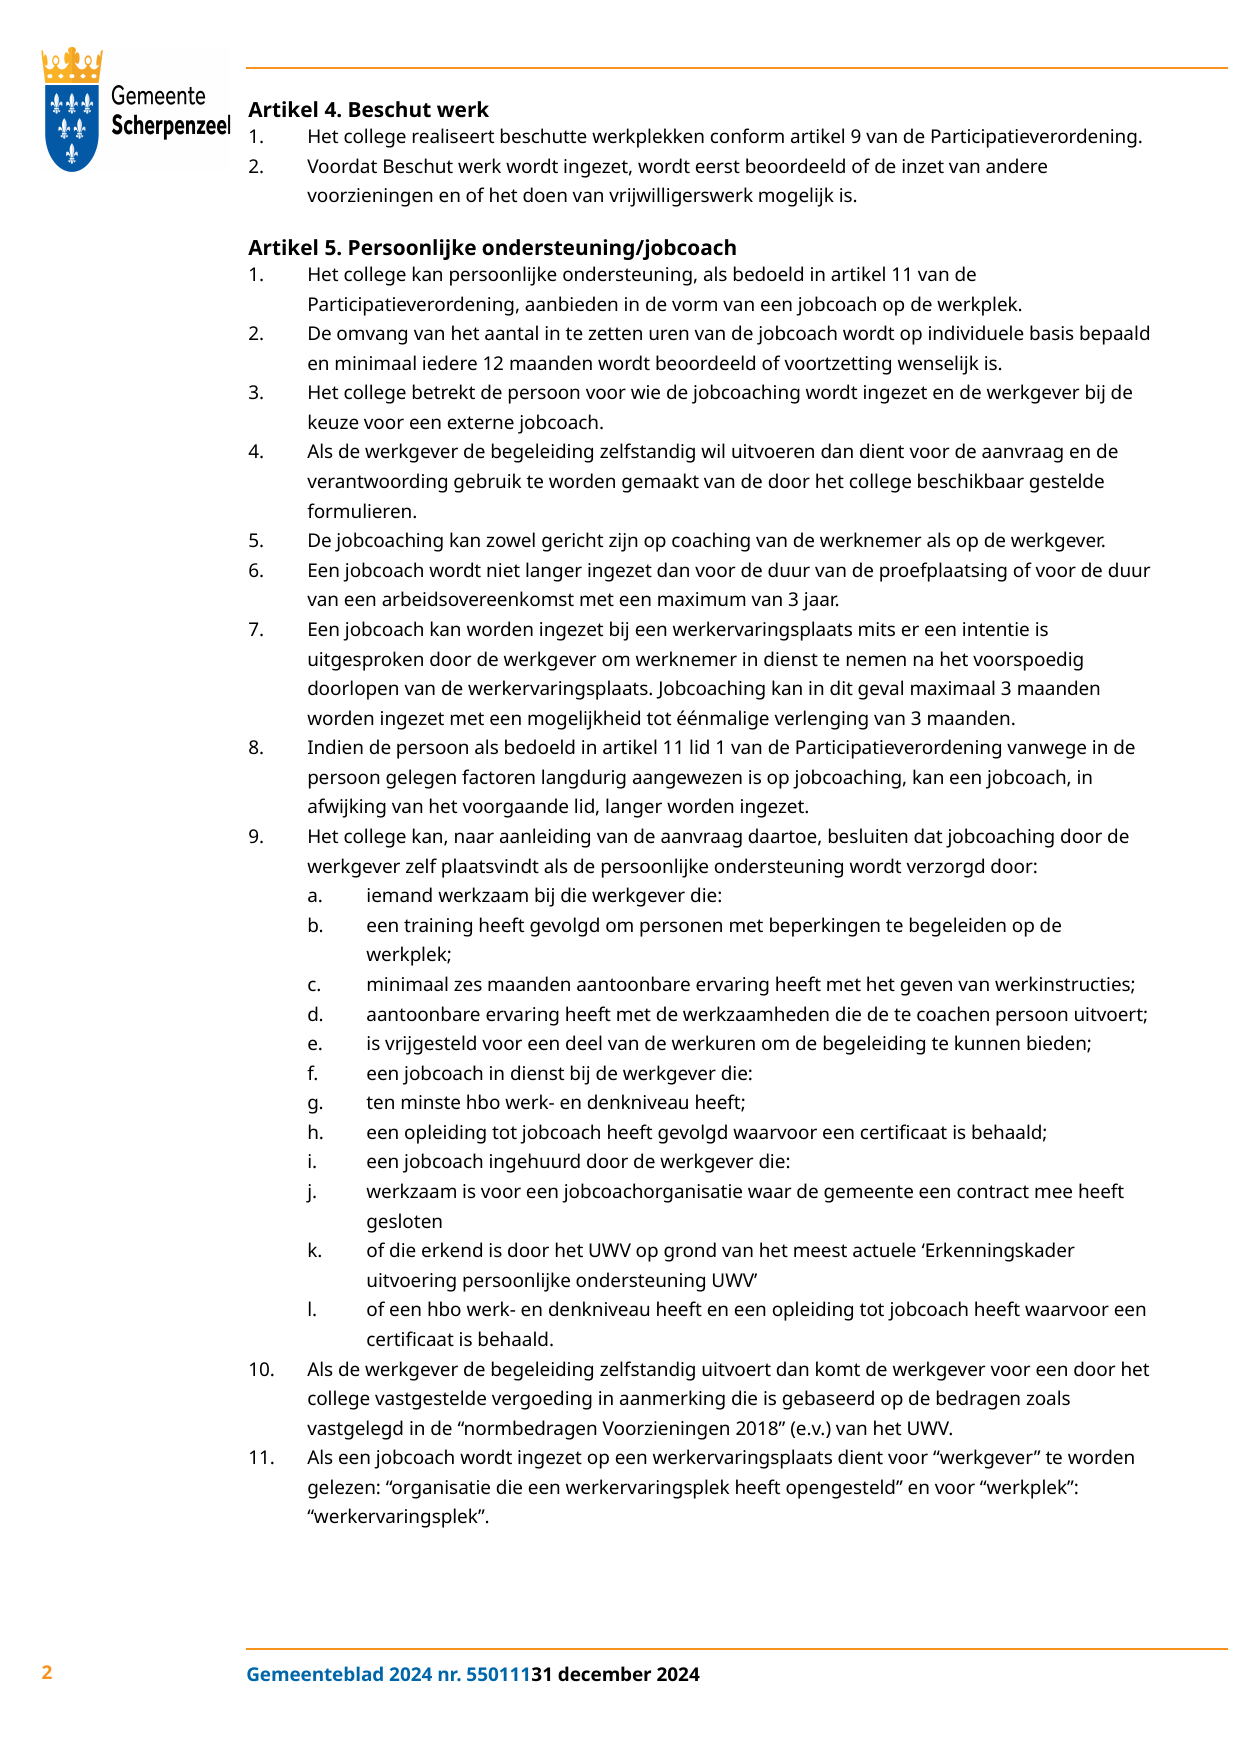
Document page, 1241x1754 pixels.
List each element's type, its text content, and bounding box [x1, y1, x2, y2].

list of een hbo werk- en denkniveau heeft en een opleiding tot jobcoach heeft waarvoor een certificaat is behaald. [307, 1297, 1152, 1352]
list een training heeft gevolgd om personen met beperkingen te begeleiden op de werkplek; [307, 912, 1152, 967]
list Een jobcoach kan worden ingezet bij een werkervaringsplaats mits er een intentie is uitgesproken door de werkgever om werknemer in dienst te nemen na het voorspoedig doorlopen van de werkervaringsplaats. Jobcoaching kan in dit geval maximaal 3 maanden worden ingezet met een mogelijkheid tot éénmalige verlenging van 3 maanden. [248, 616, 1152, 731]
list een jobcoach ingehuurd door de werkgever die: [307, 1149, 1152, 1174]
list is vrijgesteld voor een deel van de werkuren om de begeleiding te kunnen bieden; [307, 1030, 1152, 1056]
list werkzaam is voor een jobcoachorganisatie waar de gemeente een contract mee heeft gesloten [307, 1178, 1152, 1234]
list een jobcoach in dienst bij de werkgever die: [307, 1060, 1152, 1086]
list Als de werkgever de begeleiding zelfstandig uitvoert dan komt de werkgever voor een door het college vastgestelde vergoeding in aanmerking die is gebaseerd op de bedragen zoals vastgelegd in de “normbedragen Voorzieningen 2018” (e.v.) van het UWV. [248, 1356, 1152, 1441]
list De omvang van het aantal in te zetten uren van de jobcoach wordt op individuele basis bepaald en minimaal iedere 12 maanden wordt beoordeeld of voortzetting wenselijk is. [248, 320, 1152, 376]
list De jobcoaching kan zowel gericht zijn op coaching van de werknemer als op de werkgever. [248, 527, 1152, 553]
list iemand werkzaam bij die werkgever die: [307, 882, 1152, 908]
list of die erkend is door het UWV op grond van het meest actuele ‘Erkenningskader uitvoering persoonlijke ondersteuning UWV’ [307, 1237, 1152, 1293]
list Indien de persoon als bedoeld in artikel 11 lid 1 van de Participatieverordening vanwege in de persoon gelegen factoren langdurig aangewezen is op jobcoaching, kan een jobcoach, in afwijking van het voorgaande lid, langer worden ingezet. [248, 734, 1152, 819]
list Het college kan persoonlijke ondersteuning, als bedoeld in artikel 11 van de Participatieverordening, aanbieden in de vorm van een jobcoach op de werkplek. [248, 261, 1152, 317]
list Het college realiseert beschutte werkplekken conform artikel 9 van de Participatieverordening. [248, 123, 1152, 149]
list ten minste hbo werk- en denkniveau heeft; [307, 1089, 1152, 1115]
list aantoonbare ervaring heeft met de werkzaamheden die de te coachen persoon uitvoert; [307, 1001, 1152, 1027]
list een opleiding tot jobcoach heeft gevolgd waarvoor een certificaat is behaald; [307, 1119, 1152, 1145]
text Artikel 5. Persoonlijke ondersteuning/jobcoach [248, 233, 1152, 261]
list minimaal zes maanden aantoonbare ervaring heeft met het geven van werkinstructies; [307, 971, 1152, 997]
list Voordat Beschut werk wordt ingezet, wordt eerst beoordeeld of de inzet van andere voorzieningen en of het doen van vrijwilligerswerk mogelijk is. [248, 153, 1152, 208]
picture [41, 47, 231, 172]
list Een jobcoach wordt niet langer ingezet dan voor de duur van de proefplaatsing of voor de duur van een arbeidsovereenkomst met een maximum van 3 jaar. [248, 557, 1152, 612]
list Als een jobcoach wordt ingezet op een werkervaringsplaats dient voor “werkgever” te worden gelezen: “organisatie die een werkervaringsplek heeft opengesteld” en voor “werkplek”: “werkervaringsplek”. [248, 1444, 1152, 1529]
list Het college kan, naar aanleiding van de aanvraag daartoe, besluiten dat jobcoaching door de werkgever zelf plaatsvindt als de persoonlijke ondersteuning wordt verzorgd door: [248, 823, 1152, 879]
text Artikel 4. Beschut werk [248, 95, 1152, 123]
list Het college betrekt de persoon voor wie de jobcoaching wordt ingezet en de werkgever bij de keuze voor een externe jobcoach. [248, 379, 1152, 435]
list Als de werkgever de begeleiding zelfstandig wil uitvoeren dan dient voor de aanvraag en de verantwoording gebruik te worden gemaakt van de door het college beschikbaar gestelde formulieren. [248, 439, 1152, 524]
